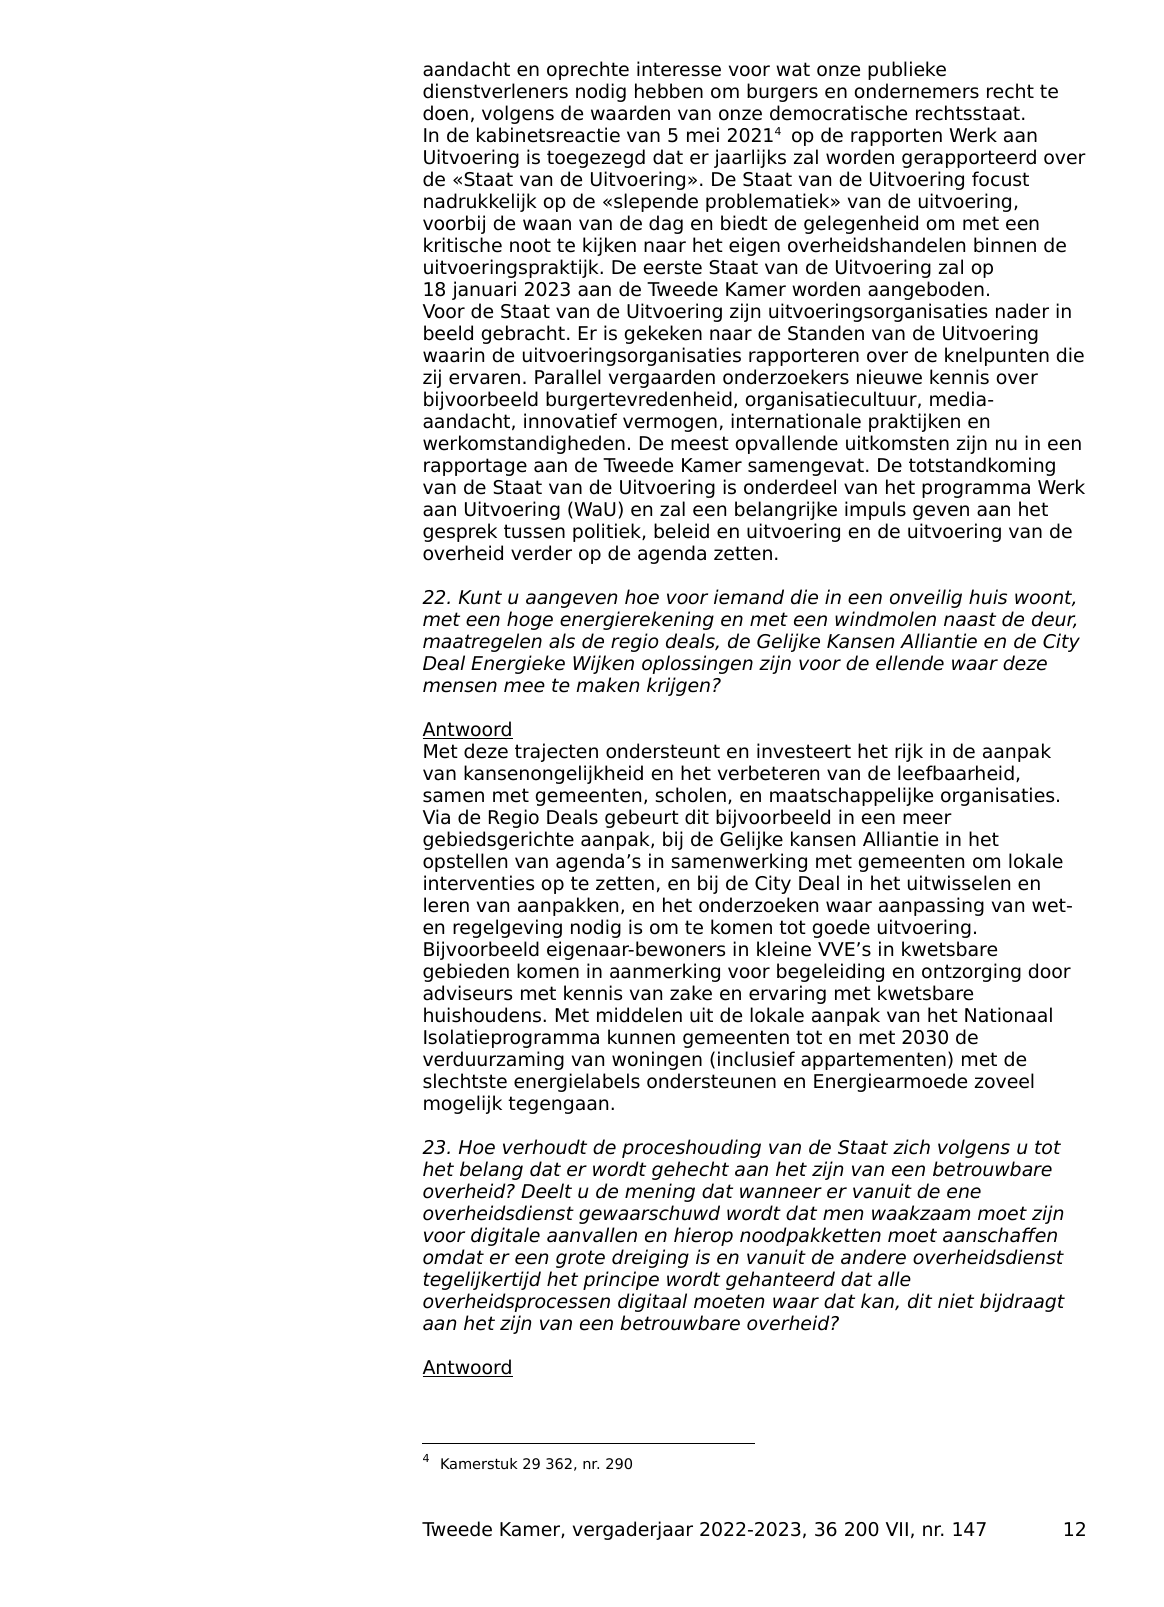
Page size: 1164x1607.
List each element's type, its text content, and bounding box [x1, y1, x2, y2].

text Kamerstuk 29 362, nr. 290 [422, 1452, 1087, 1474]
text Met deze trajecten ondersteunt en investeert het rijk in de aanpak van kansenongelijkheid en het verbeteren van de leefbaarheid, samen met gemeenten, scholen, en maatschappelijke organisaties. Via de Regio Deals gebeurt dit bijvoorbeeld in een meer gebiedsgerichte aanpak, bij de Gelijke kansen Alliantie in het opstellen van agenda’s in samenwerking met gemeenten om lokale interventies op te zetten, en bij de City Deal in het uitwisselen en leren van aanpakken, en het onderzoeken waar aanpassing van wet- en regelgeving nodig is om te komen tot goede uitvoering. Bijvoorbeeld eigenaar-bewoners in kleine VVE’s in kwetsbare gebieden komen in aanmerking voor begeleiding en ontzorging door adviseurs met kennis van zake en ervaring met kwetsbare huishoudens. Met middelen uit de lokale aanpak van het Nationaal Isolatieprogramma kunnen gemeenten tot en met 2030 de verduurzaming van woningen (inclusief appartementen) met de slechtste energielabels ondersteunen en Energiearmoede zoveel mogelijk tegengaan. [422, 741, 1087, 1114]
text 22. Kunt u aangeven hoe voor iemand die in een onveilig huis woont, met een hoge energierekening en met een windmolen naast de deur, maatregelen als de regio deals, de Gelijke Kansen Alliantie en de City Deal Energieke Wijken oplossingen zijn voor de ellende waar deze mensen mee te maken krijgen? [422, 587, 1087, 697]
text In de kabinetsreactie van 5 mei 2021 op de rapporten Werk aan Uitvoering is toegezegd dat er jaarlijks zal worden gerapporteerd over de «Staat van de Uitvoering». De Staat van de Uitvoering focust nadrukkelijk op de «slepende problematiek» van de uitvoering, voorbij de waan van de dag en biedt de gelegenheid om met een kritische noot te kijken naar het eigen overheidshandelen binnen de uitvoeringspraktijk. De eerste Staat van de Uitvoering zal op 18 januari 2023 aan de Tweede Kamer worden aangeboden. [422, 125, 1087, 301]
text aandacht en oprechte interesse voor wat onze publieke dienstverleners nodig hebben om burgers en ondernemers recht te doen, volgens de waarden van onze democratische rechtsstaat. [422, 59, 1087, 125]
text Antwoord [422, 719, 1087, 741]
text 23. Hoe verhoudt de proceshouding van de Staat zich volgens u tot het belang dat er wordt gehecht aan het zijn van een betrouwbare overheid? Deelt u de mening dat wanneer er vanuit de ene overheidsdienst gewaarschuwd wordt dat men waakzaam moet zijn voor digitale aanvallen en hierop noodpakketten moet aanschaffen omdat er een grote dreiging is en vanuit de andere overheidsdienst tegelijkertijd het principe wordt gehanteerd dat alle overheidsprocessen digitaal moeten waar dat kan, dit niet bijdraagt aan het zijn van een betrouwbare overheid? [422, 1137, 1087, 1334]
text Voor de Staat van de Uitvoering zijn uitvoeringsorganisaties nader in beeld gebracht. Er is gekeken naar de Standen van de Uitvoering waarin de uitvoeringsorganisaties rapporteren over de knelpunten die zij ervaren. Parallel vergaarden onderzoekers nieuwe kennis over bijvoorbeeld burgertevredenheid, organisatiecultuur, media-aandacht, innovatief vermogen, internationale praktijken en werkomstandigheden. De meest opvallende uitkomsten zijn nu in een rapportage aan de Tweede Kamer samengevat. De totstandkoming van de Staat van de Uitvoering is onderdeel van het programma Werk aan Uitvoering (WaU) en zal een belangrijke impuls geven aan het gesprek tussen politiek, beleid en uitvoering en de uitvoering van de overheid verder op de agenda zetten. [422, 301, 1087, 564]
text Antwoord [422, 1357, 1087, 1379]
